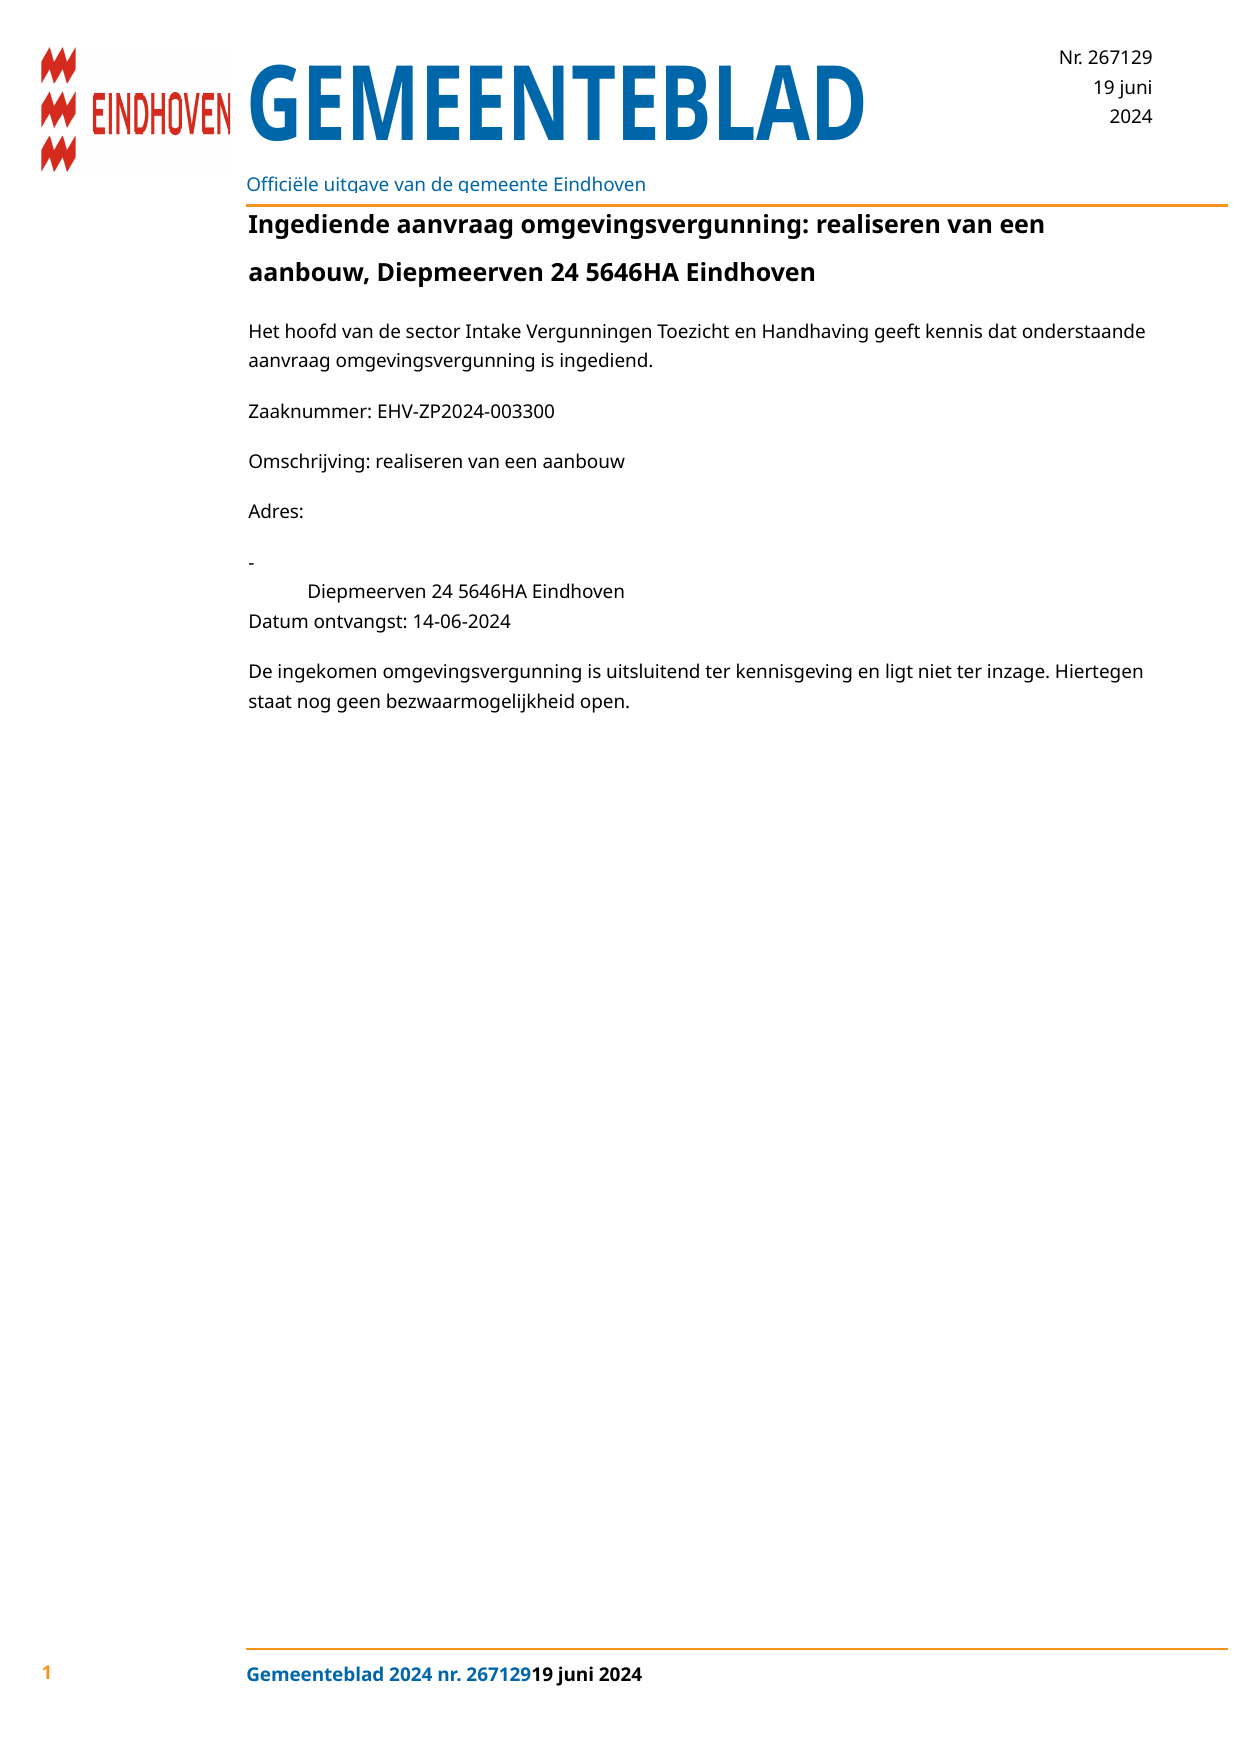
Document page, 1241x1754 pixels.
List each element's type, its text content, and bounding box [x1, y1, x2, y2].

text Het hoofd van de sector Intake Vergunningen Toezicht en Handhaving geeft kennis dat onderstaande aanvraag omgevingsvergunning is ingediend. [248, 318, 1152, 373]
text Omschrijving: realiseren van een aanbouw [248, 448, 1152, 474]
text Ingediende aanvraag omgevingsvergunning: realiseren van een aanbouw, Diepmeerven 24 5646HA Eindhoven [248, 207, 1152, 288]
text Datum ontvangst: 14-06-2024 [248, 608, 1152, 634]
text Zaaknummer: EHV-ZP2024-003300 [248, 398, 1152, 424]
text De ingekomen omgevingsvergunning is uitsluitend ter kennisgeving en ligt niet ter inzage. Hiertegen staat nog geen bezwaarmogelijkheid open. [248, 659, 1152, 714]
text Adres: [248, 499, 1152, 524]
list Diepmeerven 24 5646HA Eindhoven [248, 579, 1152, 604]
picture [41, 47, 231, 172]
